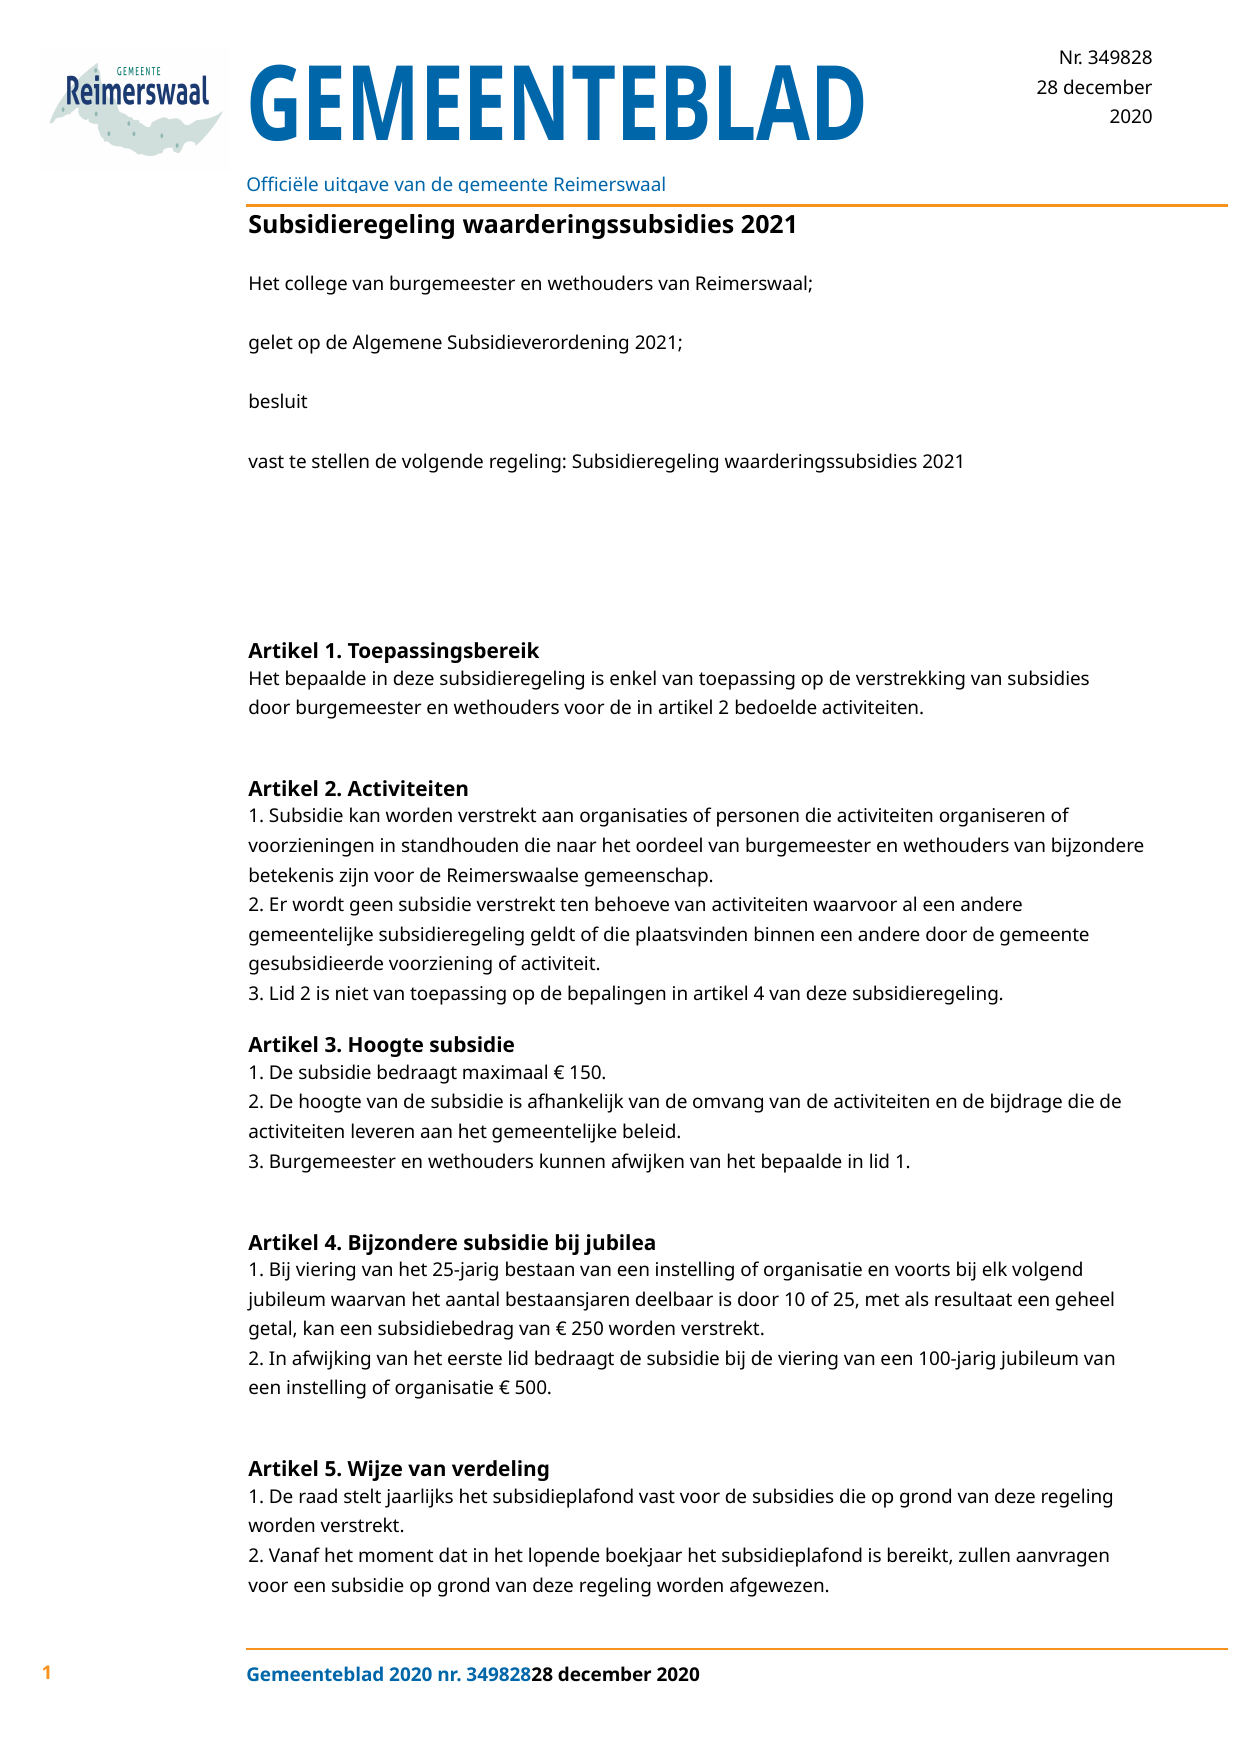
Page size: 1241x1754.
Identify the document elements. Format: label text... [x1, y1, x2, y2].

text 1. Subsidie kan worden verstrekt aan organisaties of personen die activiteiten organiseren of voorzieningen in standhouden die naar het oordeel van burgemeester en wethouders van bijzondere betekenis zijn voor de Reimerswaalse gemeenschap. [248, 803, 1152, 888]
text gelet op de Algemene Subsidieverordening 2021; [248, 329, 1152, 355]
text Het bepaalde in deze subsidieregeling is enkel van toepassing op de verstrekking van subsidies [248, 665, 1152, 690]
text besluit [248, 389, 1152, 414]
text Artikel 5. Wijze van verdeling [248, 1454, 1152, 1483]
text 3. Burgemeester en wethouders kunnen afwijken van het bepaalde in lid 1. [248, 1148, 1152, 1173]
text 1. De subsidie bedraagt maximaal € 150. [248, 1059, 1152, 1085]
text vast te stellen de volgende regeling: Subsidieregeling waarderingssubsidies 2021 [248, 448, 1152, 473]
text 2. In afwijking van het eerste lid bedraagt de subsidie bij de viering van een 100-jarig jubileum van een instelling of organisatie € 500. [248, 1345, 1152, 1400]
picture [41, 47, 231, 172]
text 2. Er wordt geen subsidie verstrekt ten behoeve van activiteiten waarvoor al een andere gemeentelijke subsidieregeling geldt of die plaatsvinden binnen een andere door de gemeente gesubsidieerde voorziening of activiteit. [248, 891, 1152, 976]
text 3. Lid 2 is niet van toepassing op de bepalingen in artikel 4 van deze subsidieregeling. [248, 980, 1152, 1006]
text Subsidieregeling waarderingssubsidies 2021 [248, 207, 1152, 241]
text 1. Bij viering van het 25-jarig bestaan van een instelling of organisatie en voorts bij elk volgend jubileum waarvan het aantal bestaansjaren deelbaar is door 10 of 25, met als resultaat een geheel getal, kan een subsidiebedrag van € 250 worden verstrekt. [248, 1256, 1152, 1341]
text 2. Vanaf het moment dat in het lopende boekjaar het subsidieplafond is bereikt, zullen aanvragen voor een subsidie op grond van deze regeling worden afgewezen. [248, 1542, 1152, 1597]
text door burgemeester en wethouders voor de in artikel 2 bedoelde activiteiten. [248, 694, 1152, 720]
text Artikel 4. Bijzondere subsidie bij jubilea [248, 1228, 1152, 1256]
text 2. De hoogte van de subsidie is afhankelijk van de omvang van de activiteiten en de bijdrage die de activiteiten leveren aan het gemeentelijke beleid. [248, 1089, 1152, 1144]
text Het college van burgemeester en wethouders van Reimerswaal; [248, 270, 1152, 296]
text Artikel 2. Activiteiten [248, 774, 1152, 803]
text Artikel 1. Toepassingsbereik [248, 636, 1152, 665]
text Artikel 3. Hoogte subsidie [248, 1031, 1152, 1059]
text 1. De raad stelt jaarlijks het subsidieplafond vast voor de subsidies die op grond van deze regeling worden verstrekt. [248, 1483, 1152, 1538]
